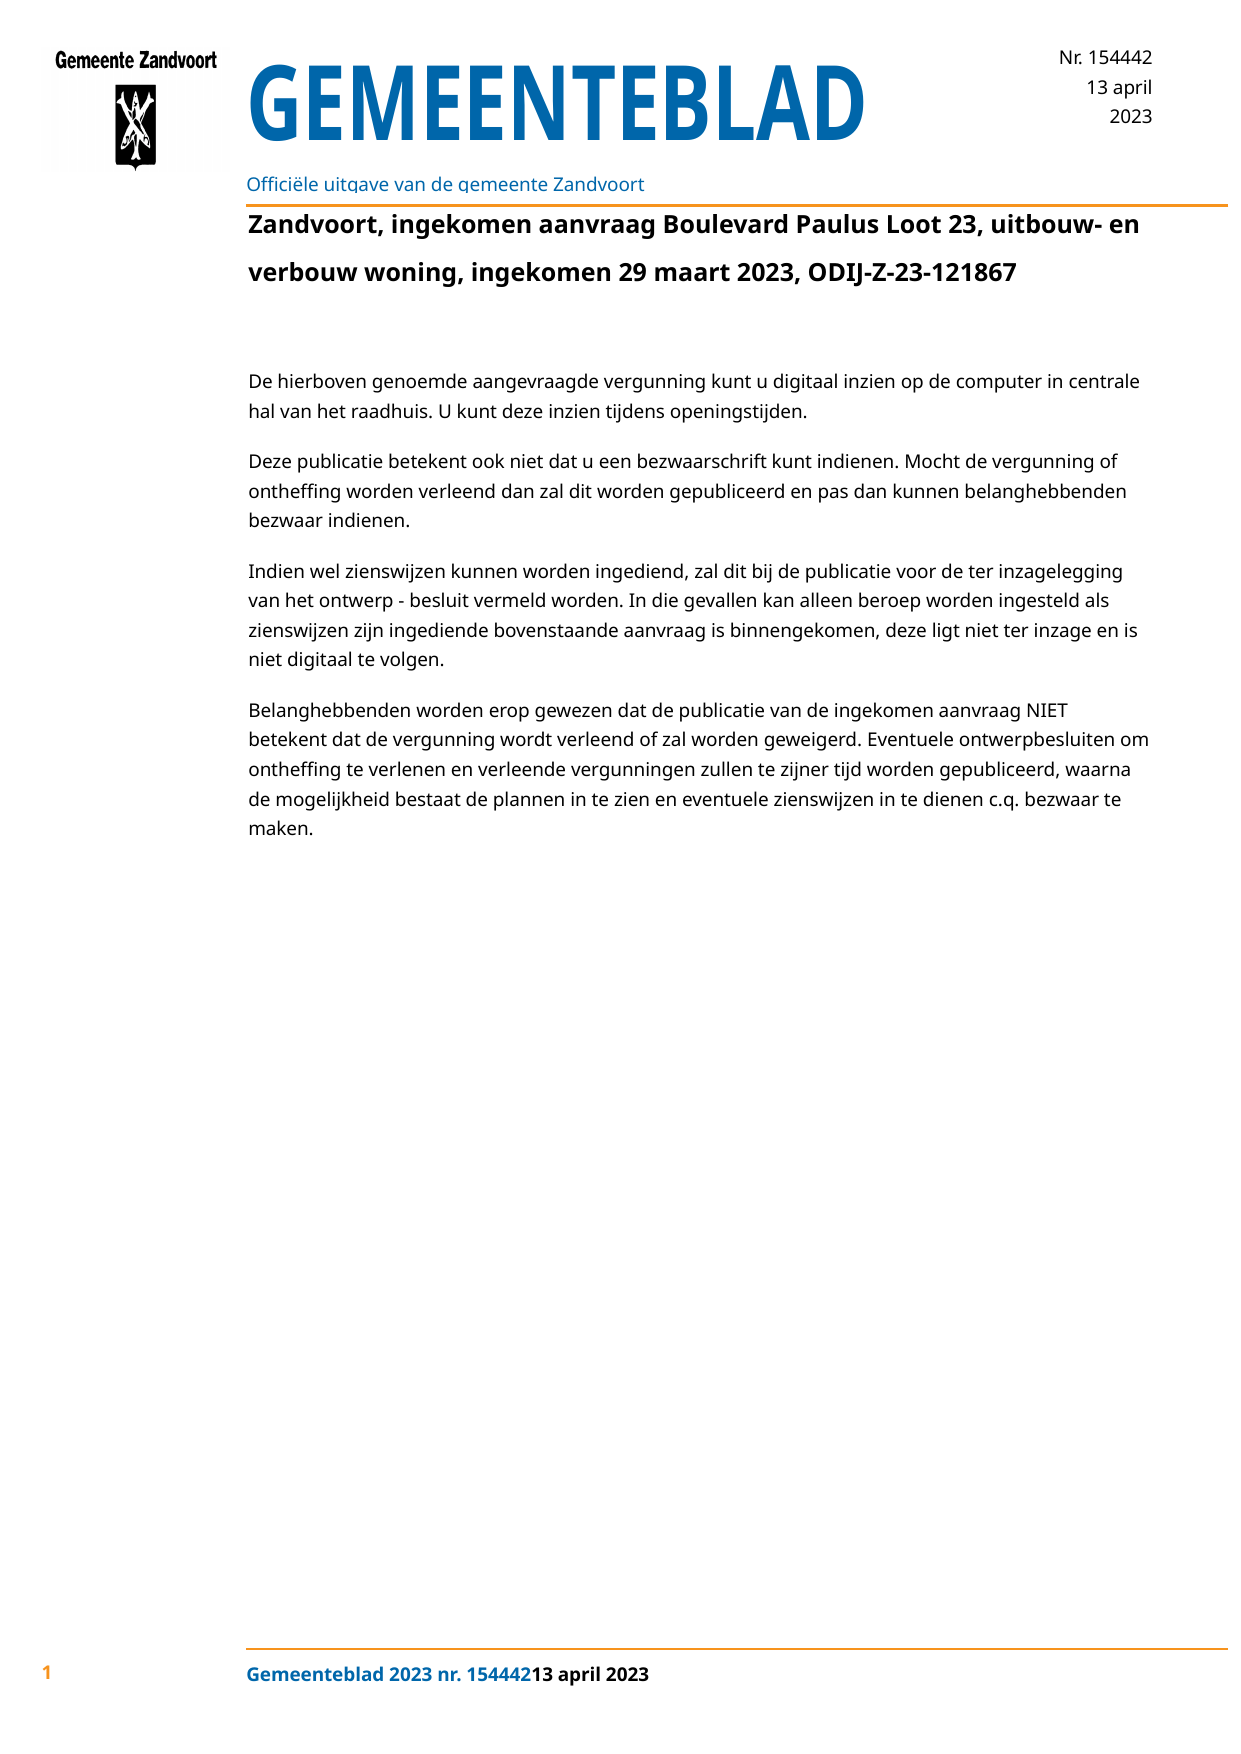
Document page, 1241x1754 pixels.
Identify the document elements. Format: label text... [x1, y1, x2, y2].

text Indien wel zienswijzen kunnen worden ingediend, zal dit bij de publicatie voor de ter inzagelegging van het ontwerp - besluit vermeld worden. In die gevallen kan alleen beroep worden ingesteld als zienswijzen zijn ingediende bovenstaande aanvraag is binnengekomen, deze ligt niet ter inzage en is niet digitaal te volgen. [248, 558, 1152, 672]
text De hierboven genoemde aangevraagde vergunning kunt u digitaal inzien op de computer in centrale hal van het raadhuis. U kunt deze inzien tijdens openingstijden. [248, 368, 1152, 424]
picture [41, 47, 231, 172]
text Zandvoort, ingekomen aanvraag Boulevard Paulus Loot 23, uitbouw- en verbouw woning, ingekomen 29 maart 2023, ODIJ-Z-23-121867 [248, 207, 1152, 288]
text Deze publicatie betekent ook niet dat u een bezwaarschrift kunt indienen. Mocht de vergunning of ontheffing worden verleend dan zal dit worden gepubliceerd en pas dan kunnen belanghebbenden bezwaar indienen. [248, 448, 1152, 533]
text Belanghebbenden worden erop gewezen dat de publicatie van de ingekomen aanvraag NIET betekent dat de vergunning wordt verleend of zal worden geweigerd. Eventuele ontwerpbesluiten om ontheffing te verlenen en verleende vergunningen zullen te zijner tijd worden gepubliceerd, waarna de mogelijkheid bestaat de plannen in te zien en eventuele zienswijzen in te dienen c.q. bezwaar te maken. [248, 697, 1152, 841]
